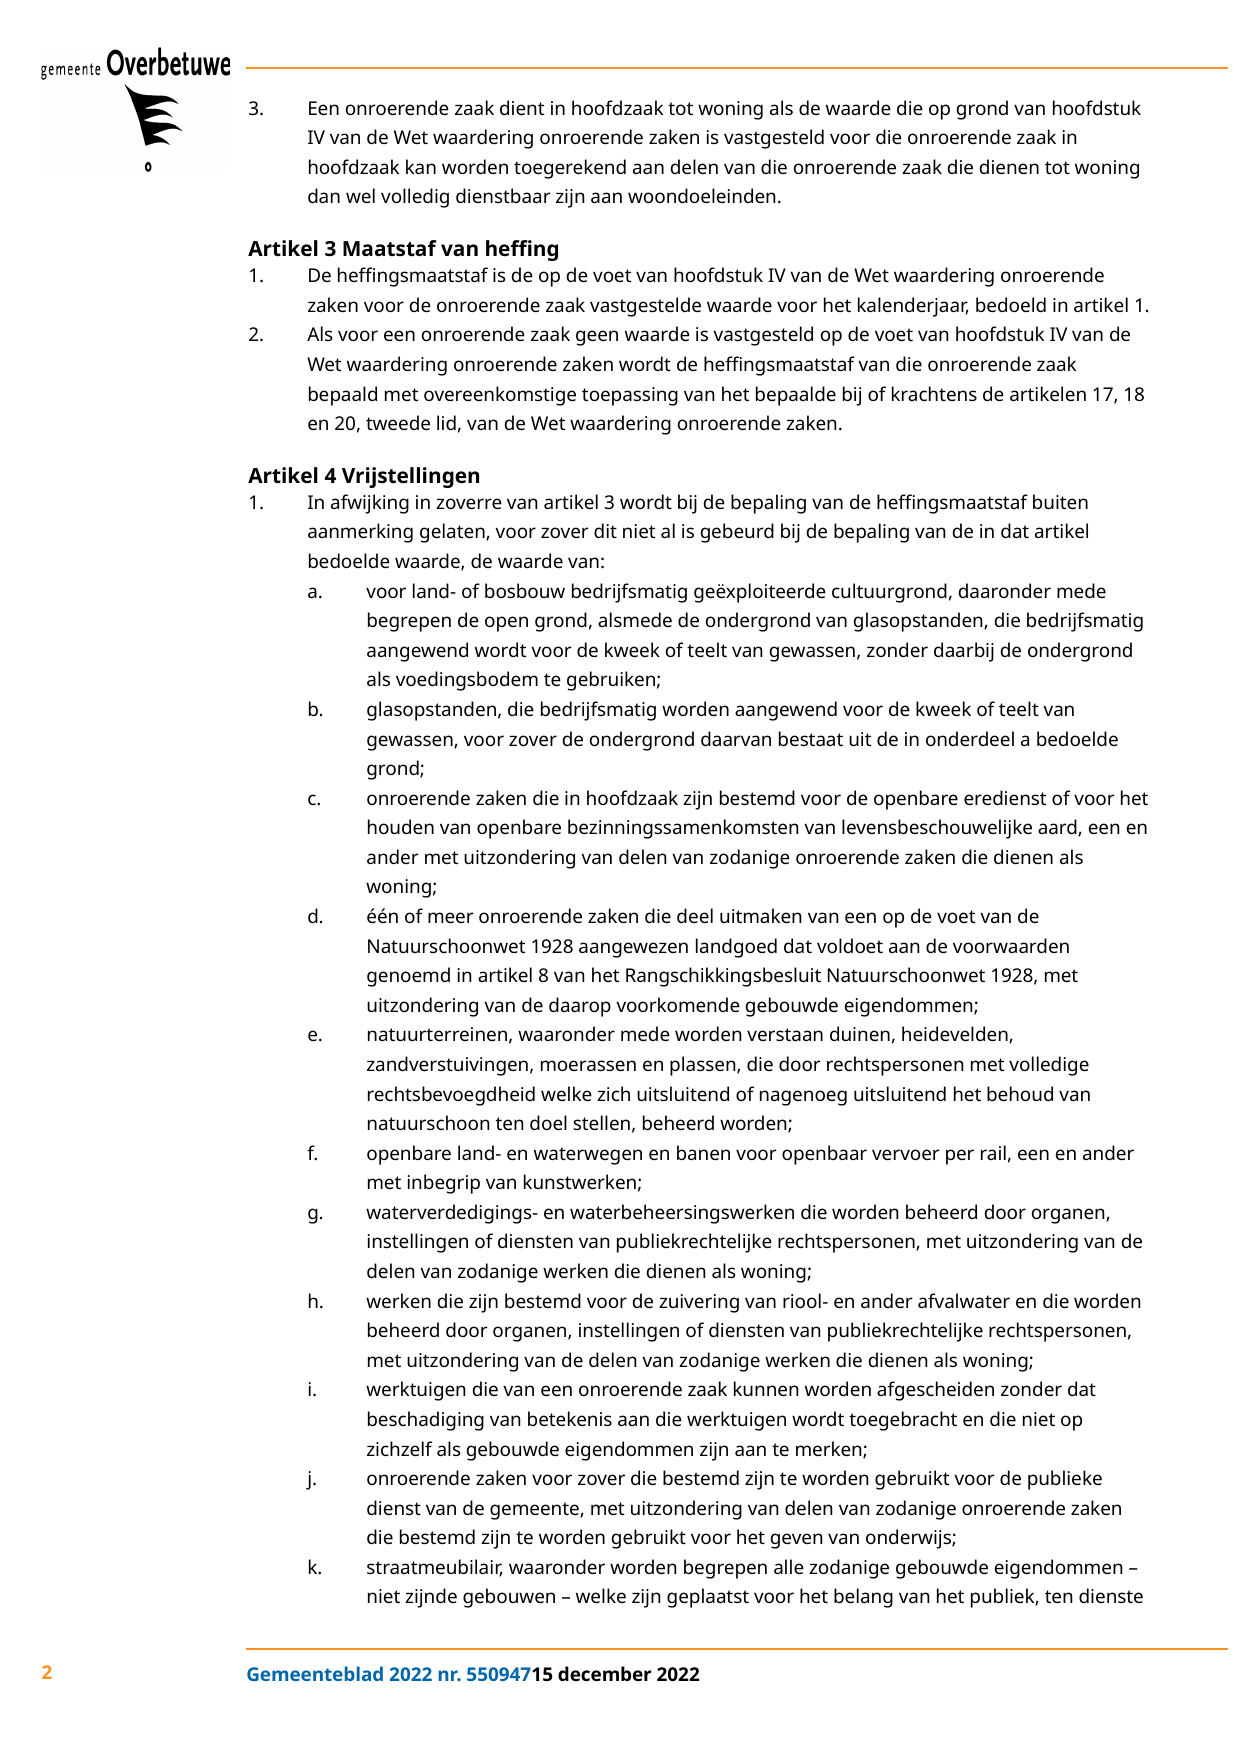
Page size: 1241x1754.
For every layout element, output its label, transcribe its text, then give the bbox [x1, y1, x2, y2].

list openbare land- en waterwegen en banen voor openbaar vervoer per rail, een en ander met inbegrip van kunstwerken; [307, 1140, 1152, 1195]
list In afwijking in zoverre van artikel 3 wordt bij de bepaling van de heffingsmaatstaf buiten aanmerking gelaten, voor zover dit niet al is gebeurd bij de bepaling van de in dat artikel bedoelde waarde, de waarde van: [248, 489, 1152, 574]
list glasopstanden, die bedrijfsmatig worden aangewend voor de kweek of teelt van gewassen, voor zover de ondergrond daarvan bestaat uit de in onderdeel a bedoelde grond; [307, 696, 1152, 781]
list één of meer onroerende zaken die deel uitmaken van een op de voet van de Natuurschoonwet 1928 aangewezen landgoed dat voldoet aan de voorwaarden genoemd in artikel 8 van het Rangschikkingsbesluit Natuurschoonwet 1928, met uitzondering van de daarop voorkomende gebouwde eigendommen; [307, 903, 1152, 1018]
list werken die zijn bestemd voor de zuivering van riool- en ander afvalwater en die worden beheerd door organen, instellingen of diensten van publiekrechtelijke rechtspersonen, met uitzondering van de delen van zodanige werken die dienen als woning; [307, 1288, 1152, 1373]
list onroerende zaken die in hoofdzaak zijn bestemd voor de openbare eredienst of voor het houden van openbare bezinningssamenkomsten van levensbeschouwelijke aard, een en ander met uitzondering van delen van zodanige onroerende zaken die dienen als woning; [307, 785, 1152, 899]
list voor land- of bosbouw bedrijfsmatig geëxploiteerde cultuurgrond, daaronder mede begrepen de open grond, alsmede de ondergrond van glasopstanden, die bedrijfsmatig aangewend wordt voor de kweek of teelt van gewassen, zonder daarbij de ondergrond als voedingsbodem te gebruiken; [307, 578, 1152, 692]
picture [41, 47, 231, 172]
text Artikel 4 Vrijstellingen [248, 461, 1152, 489]
list natuurterreinen, waaronder mede worden verstaan duinen, heidevelden, zandverstuivingen, moerassen en plassen, die door rechtspersonen met volledige rechtsbevoegdheid welke zich uitsluitend of nagenoeg uitsluitend het behoud van natuurschoon ten doel stellen, beheerd worden; [307, 1022, 1152, 1136]
list Als voor een onroerende zaak geen waarde is vastgesteld op de voet van hoofdstuk IV van de Wet waardering onroerende zaken wordt de heffingsmaatstaf van die onroerende zaak bepaald met overeenkomstige toepassing van het bepaalde bij of krachtens de artikelen 17, 18 en 20, tweede lid, van de Wet waardering onroerende zaken. [248, 322, 1152, 436]
list straatmeubilair, waaronder worden begrepen alle zodanige gebouwde eigendommen – niet zijnde gebouwen – welke zijn geplaatst voor het belang van het publiek, ten dienste [307, 1554, 1152, 1609]
list waterverdedigings- en waterbeheersingswerken die worden beheerd door organen, instellingen of diensten van publiekrechtelijke rechtspersonen, met uitzondering van de delen van zodanige werken die dienen als woning; [307, 1199, 1152, 1284]
text Artikel 3 Maatstaf van heffing [248, 234, 1152, 262]
list Een onroerende zaak dient in hoofdzaak tot woning als de waarde die op grond van hoofdstuk IV van de Wet waardering onroerende zaken is vastgesteld voor die onroerende zaak in hoofdzaak kan worden toegerekend aan delen van die onroerende zaak die dienen tot woning dan wel volledig dienstbaar zijn aan woondoeleinden. [248, 95, 1152, 209]
list De heffingsmaatstaf is de op de voet van hoofdstuk IV van de Wet waardering onroerende zaken voor de onroerende zaak vastgestelde waarde voor het kalenderjaar, bedoeld in artikel 1. [248, 262, 1152, 318]
list onroerende zaken voor zover die bestemd zijn te worden gebruikt voor de publieke dienst van de gemeente, met uitzondering van delen van zodanige onroerende zaken die bestemd zijn te worden gebruikt voor het geven van onderwijs; [307, 1465, 1152, 1550]
list werktuigen die van een onroerende zaak kunnen worden afgescheiden zonder dat beschadiging van betekenis aan die werktuigen wordt toegebracht en die niet op zichzelf als gebouwde eigendommen zijn aan te merken; [307, 1377, 1152, 1462]
